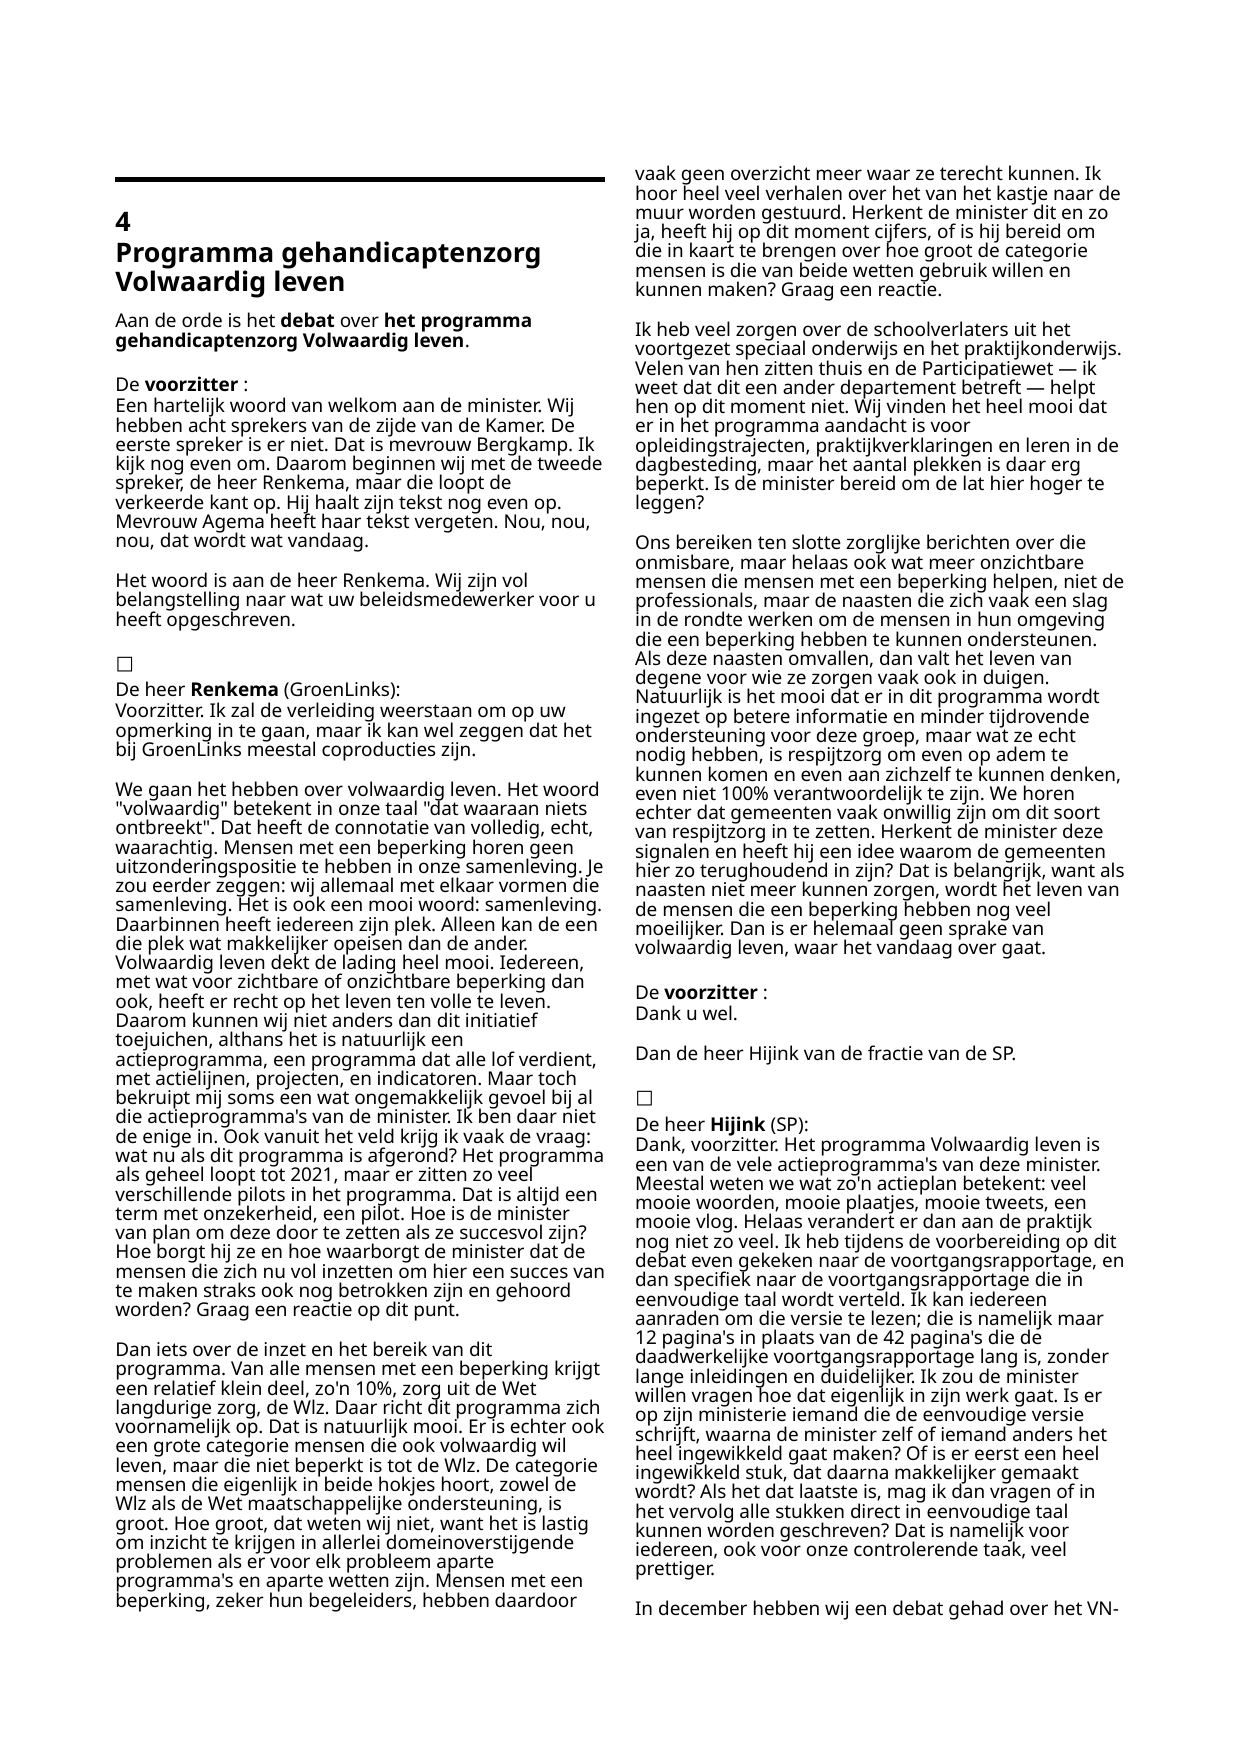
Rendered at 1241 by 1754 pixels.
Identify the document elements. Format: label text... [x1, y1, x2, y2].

text ⬜ [635, 1085, 1125, 1111]
text Ik heb veel zorgen over de schoolverlaters uit het voortgezet speciaal onderwijs en het praktijkonderwijs. Velen van hen zitten thuis en de Participatiewet — ik weet dat dit een ander departement betreft — helpt hen op dit moment niet. Wij vinden het heel mooi dat er in het programma aandacht is voor opleidingstrajecten, praktijkverklaringen en leren in de dagbesteding, maar het aantal plekken is daar erg beperkt. Is de minister bereid om de lat hier hoger te leggen? [635, 321, 1125, 514]
text Aan de orde is het debat over het programma gehandicaptenzorg Volwaardig leven. [115, 312, 605, 351]
text De voorzitter : [115, 372, 605, 397]
text Voorzitter. Ik zal de verleiding weerstaan om op uw opmerking in te gaan, maar ik kan wel zeggen dat het bij GroenLinks meestal coproducties zijn. [115, 702, 605, 760]
text We gaan het hebben over volwaardig leven. Het woord "volwaardig" betekent in onze taal "dat waaraan niets ontbreekt". Dat heeft de connotatie van volledig, echt, waarachtig. Mensen met een beperking horen geen uitzonderingspositie te hebben in onze samenleving. Je zou eerder zeggen: wij allemaal met elkaar vormen die samenleving. Het is ook een mooi woord: samenleving. Daarbinnen heeft iedereen zijn plek. Alleen kan de een die plek wat makkelijker opeisen dan de ander. Volwaardig leven dekt de lading heel mooi. Iedereen, met wat voor zichtbare of onzichtbare beperking dan ook, heeft er recht op het leven ten volle te leven. Daarom kunnen wij niet anders dan dit initiatief toejuichen, althans het is natuurlijk een actieprogramma, een programma dat alle lof verdient, met actielijnen, projecten, en indicatoren. Maar toch bekruipt mij soms een wat ongemakkelijk gevoel bij al die actieprogramma's van de minister. Ik ben daar niet de enige in. Ook vanuit het veld krijg ik vaak de vraag: wat nu als dit programma is afgerond? Het programma als geheel loopt tot 2021, maar er zitten zo veel verschillende pilots in het programma. Dat is altijd een term met onzekerheid, een pilot. Hoe is de minister van plan om deze door te zetten als ze succesvol zijn? Hoe borgt hij ze en hoe waarborgt de minister dat de mensen die zich nu vol inzetten om hier een succes van te maken straks ook nog betrokken zijn en gehoord worden? Graag een reactie op dit punt. [115, 781, 605, 1320]
text Een hartelijk woord van welkom aan de minister. Wij hebben acht sprekers van de zijde van de Kamer. De eerste spreker is er niet. Dat is mevrouw Bergkamp. Ik kijk nog even om. Daarom beginnen wij met de tweede spreker, de heer Renkema, maar die loopt de verkeerde kant op. Hij haalt zijn tekst nog even op. Mevrouw Agema heeft haar tekst vergeten. Nou, nou, nou, dat wordt wat vandaag. [115, 397, 605, 551]
text ⬜ [115, 651, 605, 677]
text Dan de heer Hijink van de fractie van de SP. [635, 1045, 1125, 1064]
text De heer Renkema (GroenLinks): [115, 677, 605, 702]
text Programma gehandicaptenzorg Volwaardig leven [115, 239, 605, 312]
text Dan iets over de inzet en het bereik van dit programma. Van alle mensen met een beperking krijgt een relatief klein deel, zo'n 10%, zorg uit de Wet langdurige zorg, de Wlz. Daar richt dit programma zich voornamelijk op. Dat is natuurlijk mooi. Er is echter ook een grote categorie mensen die ook volwaardig wil leven, maar die niet beperkt is tot de Wlz. De categorie mensen die eigenlijk in beide hokjes hoort, zowel de Wlz als de Wet maatschappelijke ondersteuning, is groot. Hoe groot, dat weten wij niet, want het is lastig om inzicht te krijgen in allerlei domeinoverstijgende problemen als er voor elk probleem aparte programma's en aparte wetten zijn. Mensen met een beperking, zeker hun begeleiders, hebben daardoor [115, 1341, 605, 1611]
text Dank, voorzitter. Het programma Volwaardig leven is een van de vele actieprogramma's van deze minister. Meestal weten we wat zo'n actieplan betekent: veel mooie woorden, mooie plaatjes, mooie tweets, een mooie vlog. Helaas verandert er dan aan de praktijk nog niet zo veel. Ik heb tijdens de voorbereiding op dit debat even gekeken naar de voortgangsrapportage, en dan specifiek naar de voortgangsrapportage die in eenvoudige taal wordt verteld. Ik kan iedereen aanraden om die versie te lezen; die is namelijk maar 12 pagina's in plaats van de 42 pagina's die de daadwerkelijke voortgangsrapportage lang is, zonder lange inleidingen en duidelijker. Ik zou de minister willen vragen hoe dat eigenlijk in zijn werk gaat. Is er op zijn ministerie iemand die de eenvoudige versie schrijft, waarna de minister zelf of iemand anders het heel ingewikkeld gaat maken? Of is er eerst een heel ingewikkeld stuk, dat daarna makkelijker gemaakt wordt? Als het dat laatste is, mag ik dan vragen of in het vervolg alle stukken direct in eenvoudige taal kunnen worden geschreven? Dat is namelijk voor iedereen, ook voor onze controlerende taak, veel prettiger. [635, 1136, 1125, 1580]
text De voorzitter : [635, 979, 1125, 1005]
text Het woord is aan de heer Renkema. Wij zijn vol belangstelling naar wat uw beleidsmedewerker voor u heeft opgeschreven. [115, 572, 605, 630]
text Dank u wel. [635, 1005, 1125, 1024]
text In december hebben wij een debat gehad over het VN- [635, 1600, 1125, 1620]
text Ons bereiken ten slotte zorglijke berichten over die onmisbare, maar helaas ook wat meer onzichtbare mensen die mensen met een beperking helpen, niet de professionals, maar de naasten die zich vaak een slag in de rondte werken om de mensen in hun omgeving die een beperking hebben te kunnen ondersteunen. Als deze naasten omvallen, dan valt het leven van degene voor wie ze zorgen vaak ook in duigen. Natuurlijk is het mooi dat er in dit programma wordt ingezet op betere informatie en minder tijdrovende ondersteuning voor deze groep, maar wat ze echt nodig hebben, is respijtzorg om even op adem te kunnen komen en even aan zichzelf te kunnen denken, even niet 100% verantwoordelijk te zijn. We horen echter dat gemeenten vaak onwillig zijn om dit soort van respijtzorg in te zetten. Herkent de minister deze signalen en heeft hij een idee waarom de gemeenten hier zo terughoudend in zijn? Dat is belangrijk, want als naasten niet meer kunnen zorgen, wordt het leven van de mensen die een beperking hebben nog veel moeilijker. Dan is er helemaal geen sprake van volwaardig leven, waar het vandaag over gaat. [635, 534, 1125, 958]
text 4 [115, 203, 605, 239]
text vaak geen overzicht meer waar ze terecht kunnen. Ik hoor heel veel verhalen over het van het kastje naar de muur worden gestuurd. Herkent de minister dit en zo ja, heeft hij op dit moment cijfers, of is hij bereid om die in kaart te brengen over hoe groot de categorie mensen is die van beide wetten gebruik willen en kunnen maken? Graag een reactie. [635, 165, 1125, 300]
text De heer Hijink (SP): [635, 1111, 1125, 1136]
